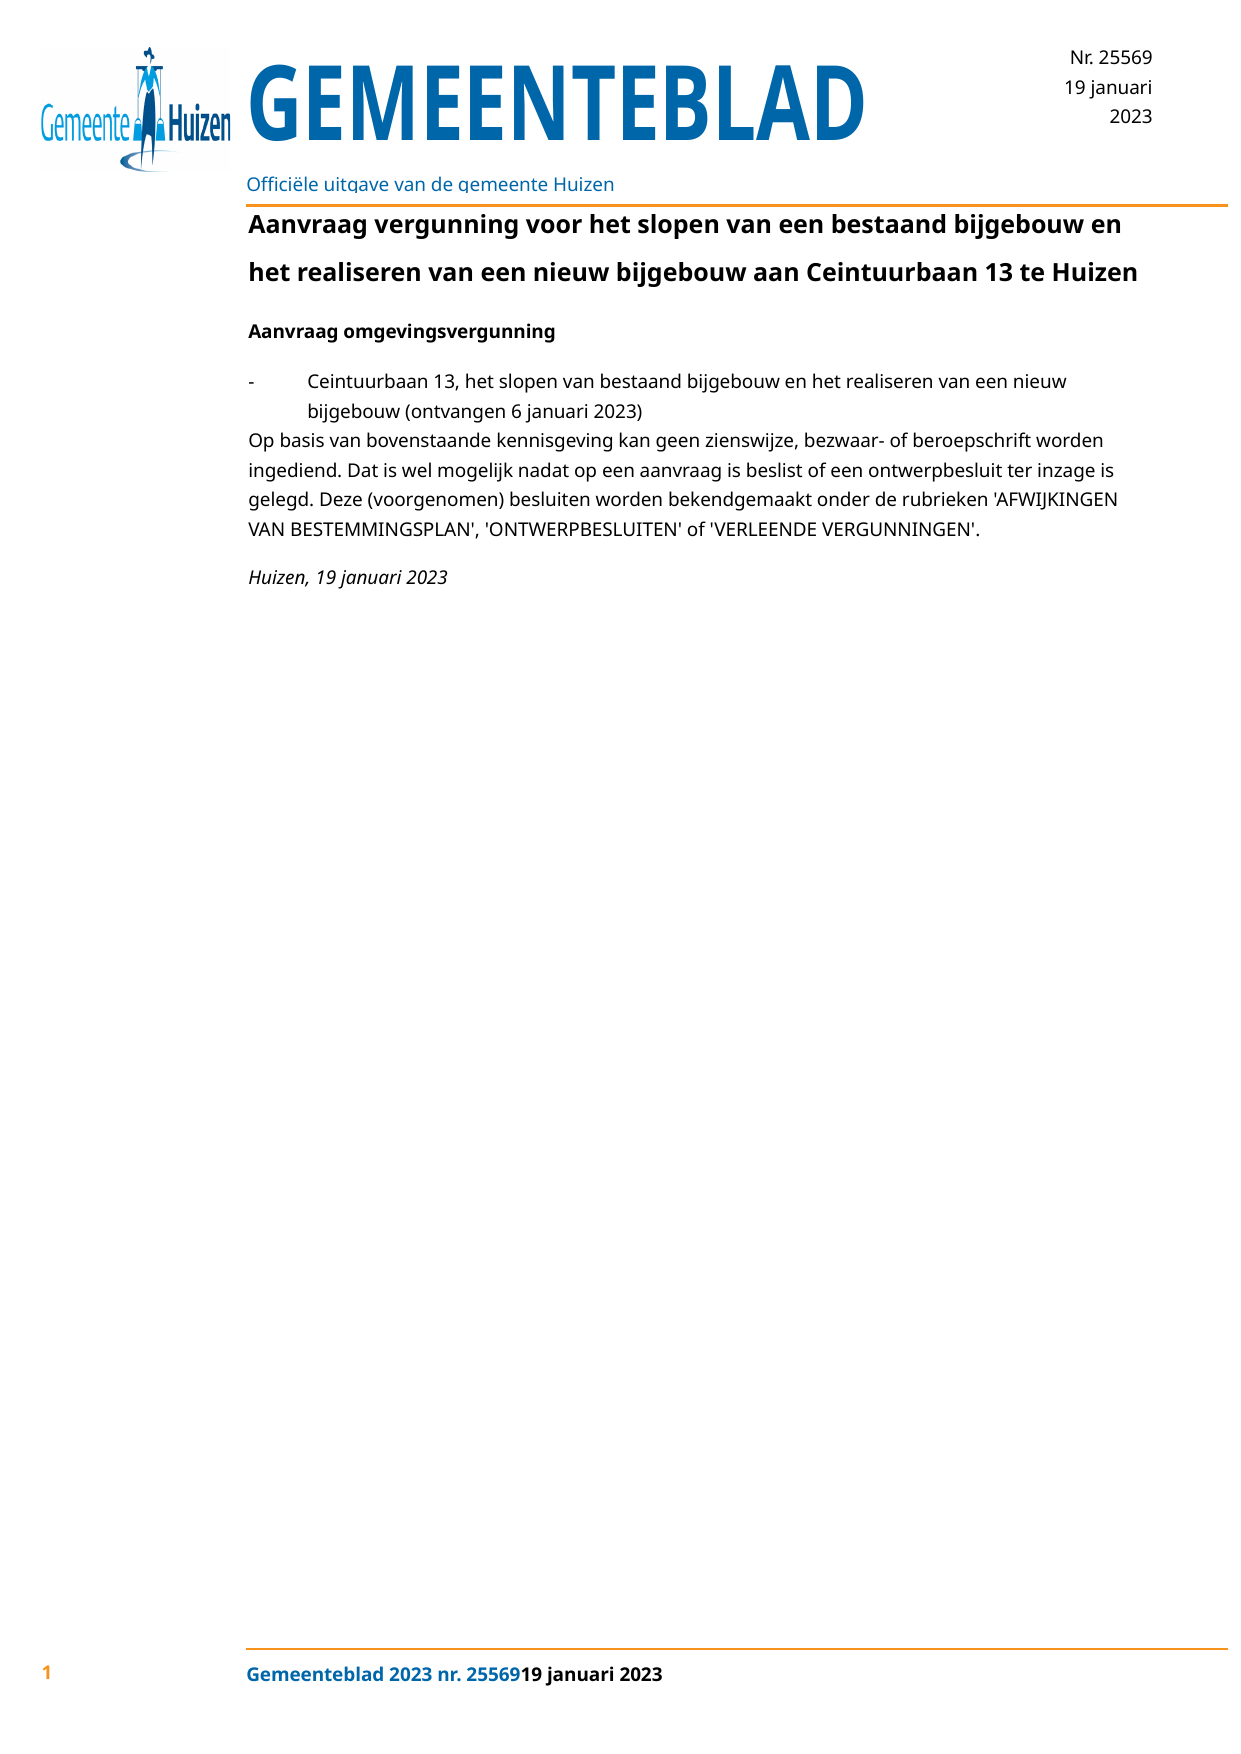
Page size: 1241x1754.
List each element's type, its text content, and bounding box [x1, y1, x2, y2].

picture [41, 47, 231, 172]
text Aanvraag omgevingsvergunning [248, 318, 1152, 344]
text Aanvraag vergunning voor het slopen van een bestaand bijgebouw en het realiseren van een nieuw bijgebouw aan Ceintuurbaan 13 te Huizen [248, 207, 1152, 288]
text Huizen, 19 januari 2023 [248, 564, 1152, 590]
list Ceintuurbaan 13, het slopen van bestaand bijgebouw en het realiseren van een nieuw bijgebouw (ontvangen 6 januari 2023) [248, 368, 1152, 424]
text Op basis van bovenstaande kennisgeving kan geen zienswijze, bezwaar- of beroepschrift worden ingediend. Dat is wel mogelijk nadat op een aanvraag is beslist of een ontwerpbesluit ter inzage is gelegd. Deze (voorgenomen) besluiten worden bekendgemaakt onder de rubrieken 'AFWIJKINGEN VAN BESTEMMINGSPLAN', 'ONTWERPBESLUITEN' of 'VERLEENDE VERGUNNINGEN'. [248, 427, 1152, 542]
